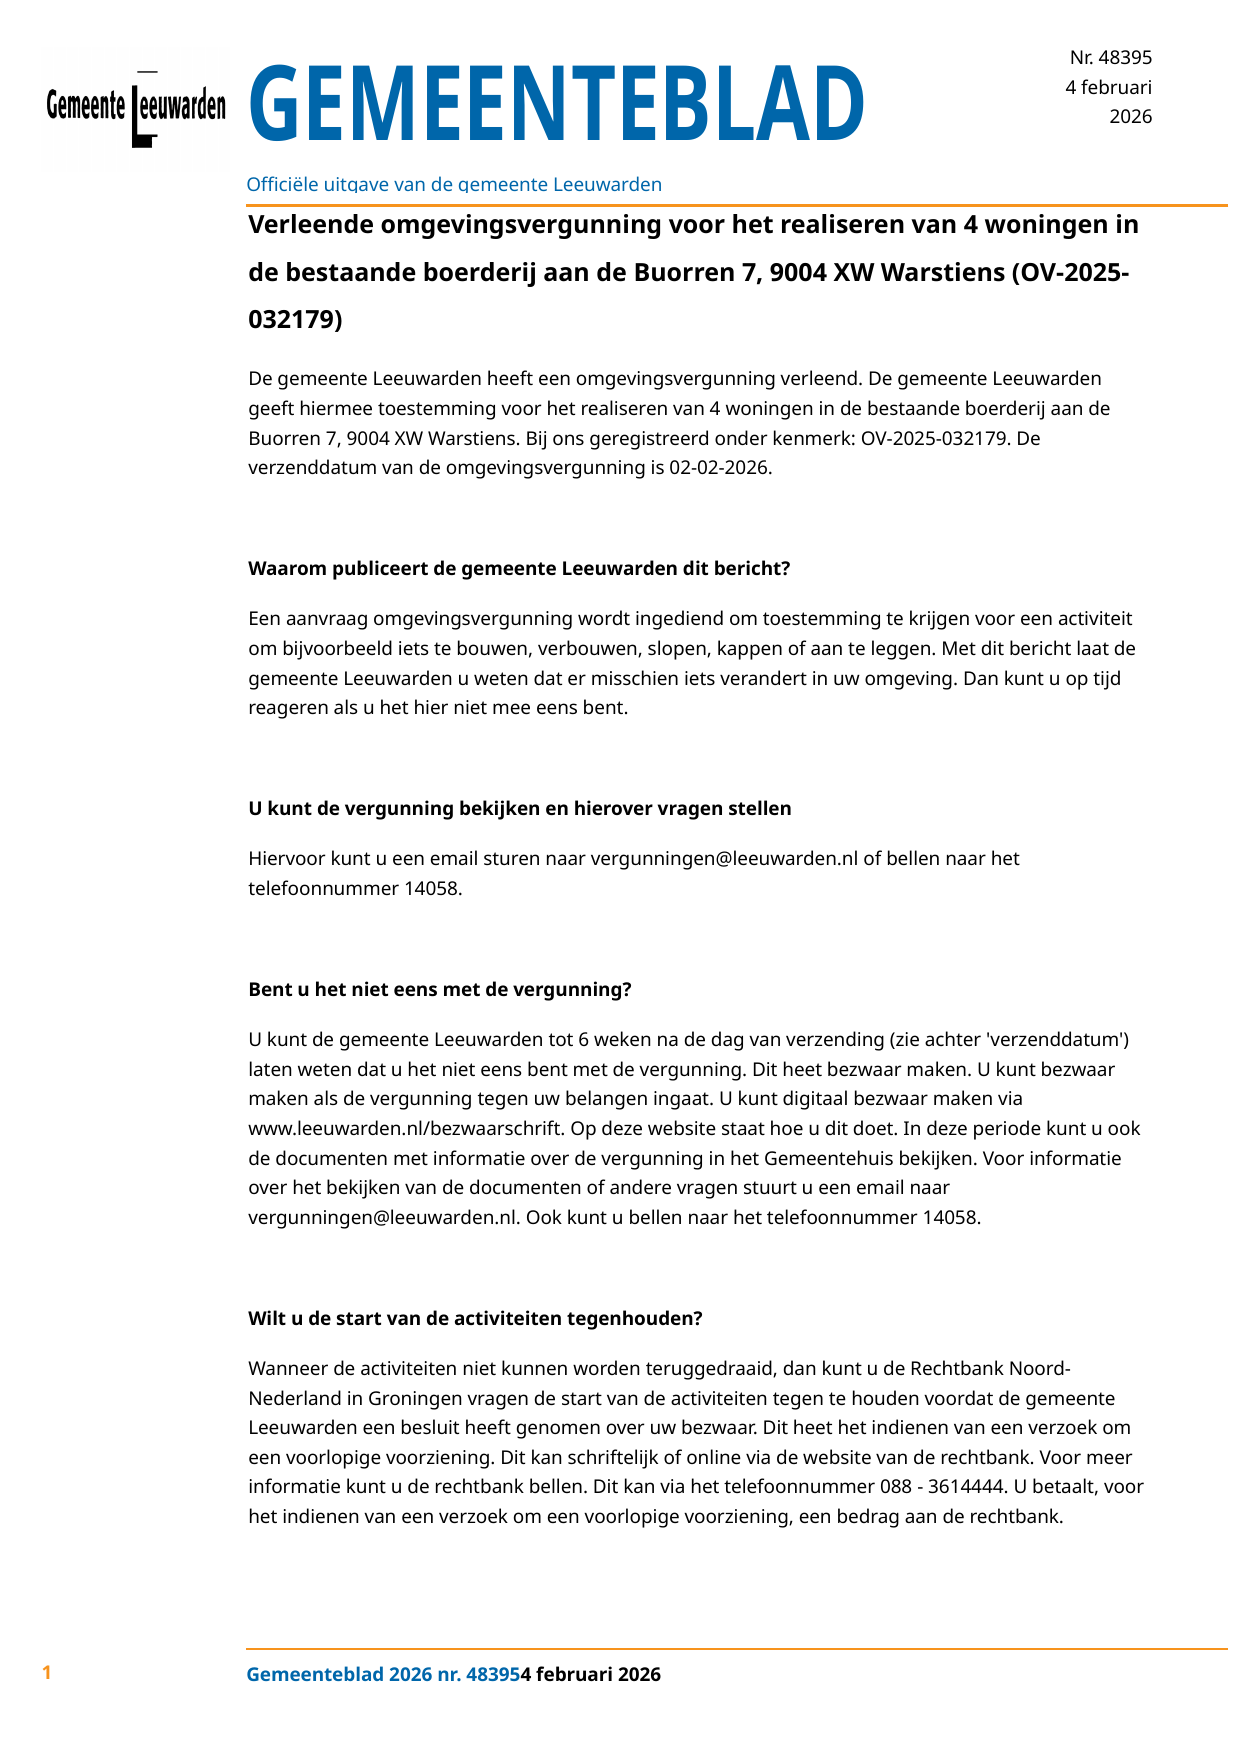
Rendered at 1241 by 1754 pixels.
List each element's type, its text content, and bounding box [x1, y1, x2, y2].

text U kunt de vergunning bekijken en hierover vragen stellen [248, 795, 1152, 821]
text Wanneer de activiteiten niet kunnen worden teruggedraaid, dan kunt u de Rechtbank Noord-Nederland in Groningen vragen de start van de activiteiten tegen te houden voordat de gemeente Leeuwarden een besluit heeft genomen over uw bezwaar. Dit heet het indienen van een verzoek om een voorlopige voorziening. Dit kan schriftelijk of online via de website van de rechtbank. Voor meer informatie kunt u de rechtbank bellen. Dit kan via het telefoonnummer 088 - 3614444. U betaalt, voor het indienen van een verzoek om een voorlopige voorziening, een bedrag aan de rechtbank. [248, 1355, 1152, 1529]
picture [41, 47, 231, 172]
text Bent u het niet eens met de vergunning? [248, 976, 1152, 1002]
text Waarom publiceert de gemeente Leeuwarden dit bericht? [248, 555, 1152, 581]
text Verleende omgevingsvergunning voor het realiseren van 4 woningen in de bestaande boerderij aan de Buorren 7, 9004 XW Warstiens (OV-2025-032179) [248, 207, 1152, 336]
text Een aanvraag omgevingsvergunning wordt ingediend om toestemming te krijgen voor een activiteit om bijvoorbeeld iets te bouwen, verbouwen, slopen, kappen of aan te leggen. Met dit bericht laat de gemeente Leeuwarden u weten dat er misschien iets verandert in uw omgeving. Dan kunt u op tijd reageren als u het hier niet mee eens bent. [248, 606, 1152, 720]
text De gemeente Leeuwarden heeft een omgevingsvergunning verleend. De gemeente Leeuwarden geeft hiermee toestemming voor het realiseren van 4 woningen in de bestaande boerderij aan de Buorren 7, 9004 XW Warstiens. Bij ons geregistreerd onder kenmerk: OV-2025-032179. De verzenddatum van de omgevingsvergunning is 02-02-2026. [248, 366, 1152, 480]
text Wilt u de start van de activiteiten tegenhouden? [248, 1305, 1152, 1330]
text U kunt de gemeente Leeuwarden tot 6 weken na de dag van verzending (zie achter 'verzenddatum') laten weten dat u het niet eens bent met de vergunning. Dit heet bezwaar maken. U kunt bezwaar maken als de vergunning tegen uw belangen ingaat. U kunt digitaal bezwaar maken via www.leeuwarden.nl/bezwaarschrift. Op deze website staat hoe u dit doet. In deze periode kunt u ook de documenten met informatie over de vergunning in het Gemeentehuis bekijken. Voor informatie over het bekijken van de documenten of andere vragen stuurt u een email naar vergunningen@leeuwarden.nl. Ook kunt u bellen naar het telefoonnummer 14058. [248, 1026, 1152, 1229]
text Hiervoor kunt u een email sturen naar vergunningen@leeuwarden.nl of bellen naar het telefoonnummer 14058. [248, 846, 1152, 901]
